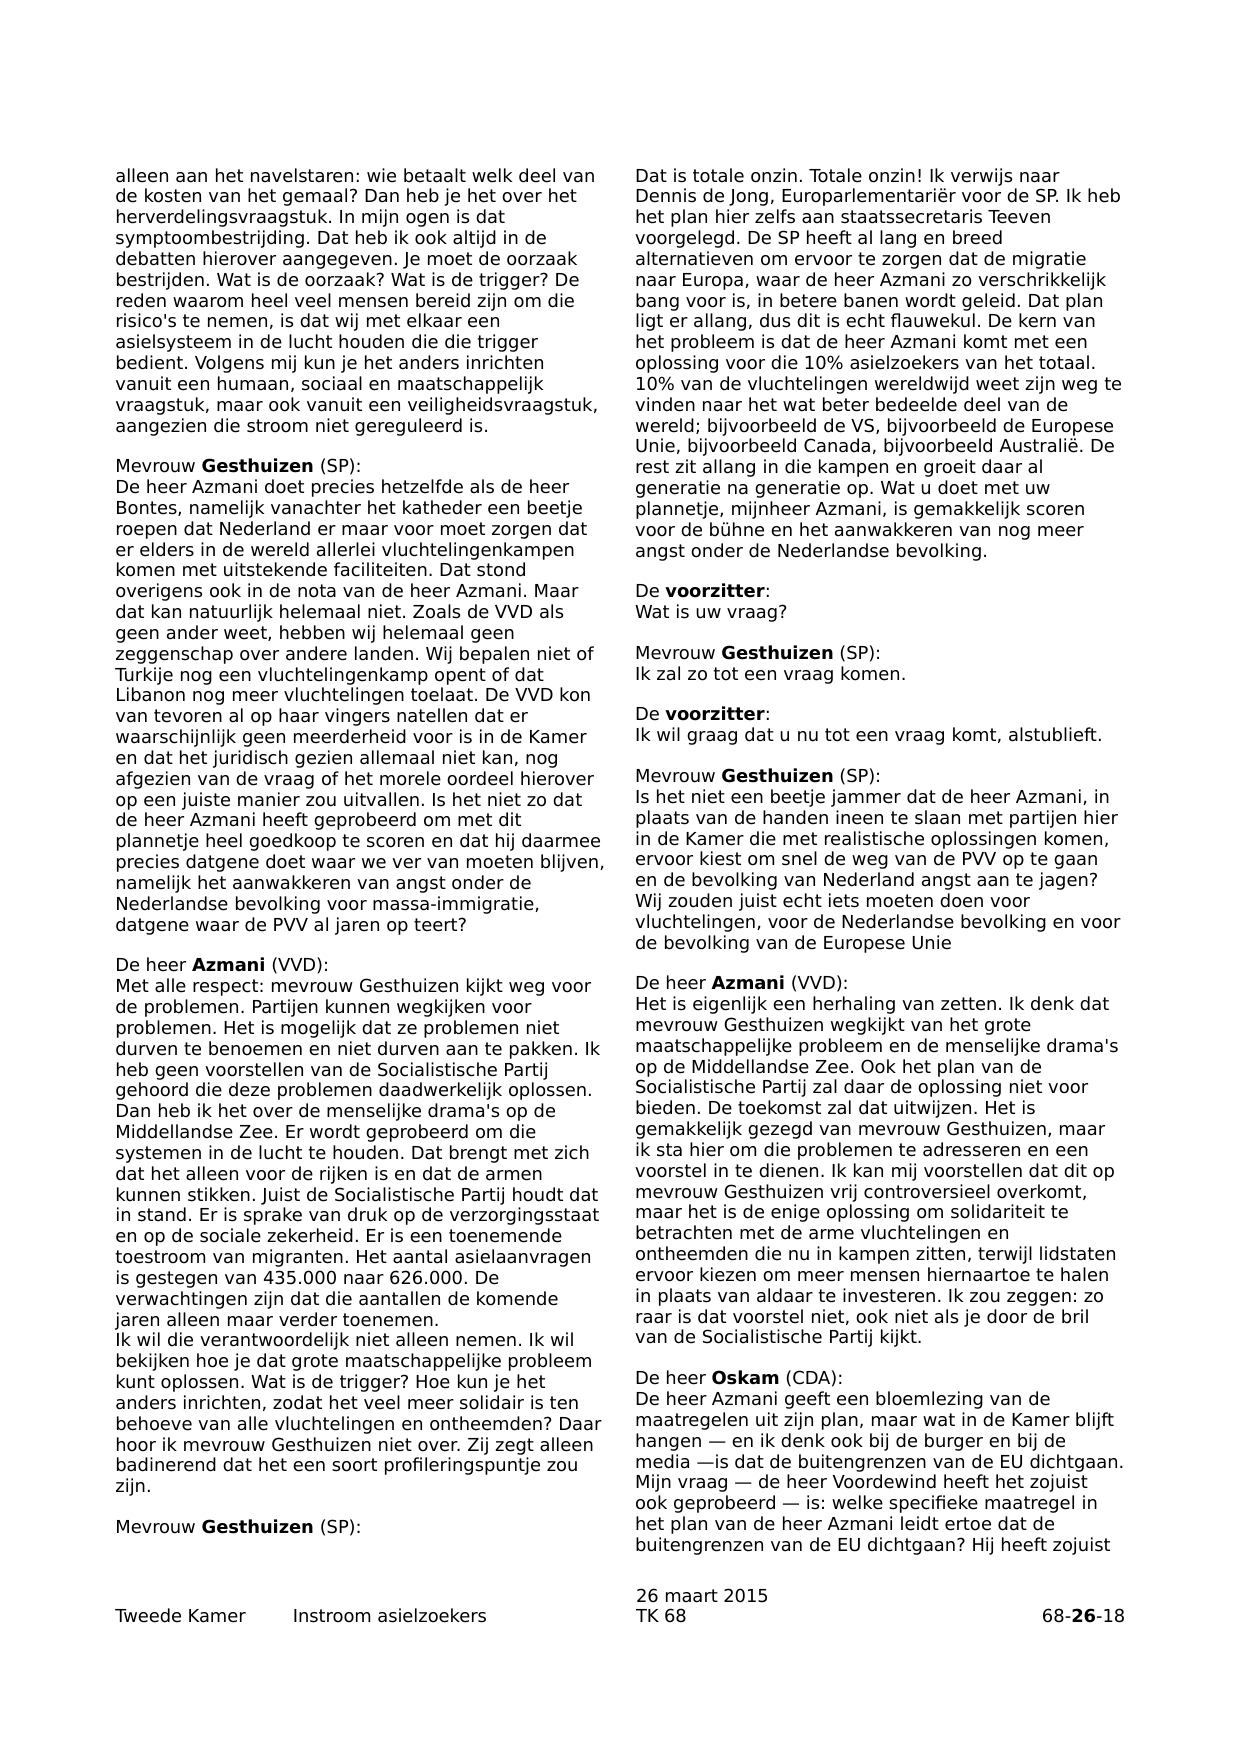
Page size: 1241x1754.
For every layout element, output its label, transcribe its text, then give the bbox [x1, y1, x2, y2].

text Ik wil graag dat u nu tot een vraag komt, alstublieft. [635, 725, 1125, 746]
text Met alle respect: mevrouw Gesthuizen kijkt weg voor de problemen. Partijen kunnen wegkijken voor problemen. Het is mogelijk dat ze problemen niet durven te benoemen en niet durven aan te pakken. Ik heb geen voorstellen van de Socialistische Partij gehoord die deze problemen daadwerkelijk oplossen. Dan heb ik het over de menselijke drama's op de Middellandse Zee. Er wordt geprobeerd om die systemen in de lucht te houden. Dat brengt met zich dat het alleen voor de rijken is en dat de armen kunnen stikken. Juist de Socialistische Partij houdt dat in stand. Er is sprake van druk op de verzorgingsstaat en op de sociale zekerheid. Er is een toenemende toestroom van migranten. Het aantal asielaanvragen is gestegen van 435.000 naar 626.000. De verwachtingen zijn dat die aantallen de komende jaren alleen maar verder toenemen. [115, 976, 605, 1330]
text Mevrouw Gesthuizen (SP): [635, 643, 1125, 663]
text Mevrouw Gesthuizen (SP): [115, 456, 605, 477]
text Ik zal zo tot een vraag komen. [635, 663, 1125, 684]
text Is het niet een beetje jammer dat de heer Azmani, in plaats van de handen ineen te slaan met partijen hier in de Kamer die met realistische oplossingen komen, ervoor kiest om snel de weg van de PVV op te gaan en de bevolking van Nederland angst aan te jagen? Wij zouden juist echt iets moeten doen voor vluchtelingen, voor de Nederlandse bevolking en voor de bevolking van de Europese Unie [635, 787, 1125, 953]
text Mevrouw Gesthuizen (SP): [115, 1517, 605, 1537]
text Mevrouw Gesthuizen (SP): [635, 766, 1125, 787]
text De heer Azmani geeft een bloemlezing van de maatregelen uit zijn plan, maar wat in de Kamer blijft hangen — en ik denk ook bij de burger en bij de media —is dat de buitengrenzen van de EU dichtgaan. Mijn vraag — de heer Voordewind heeft het zojuist ook geprobeerd — is: welke specifieke maatregel in het plan van de heer Azmani leidt ertoe dat de buitengrenzen van de EU dichtgaan? Hij heeft zojuist [635, 1389, 1125, 1556]
text De heer Azmani (VVD): [635, 973, 1125, 994]
text Dat is totale onzin. Totale onzin! Ik verwijs naar Dennis de Jong, Europarlementariër voor de SP. Ik heb het plan hier zelfs aan staatssecretaris Teeven voorgelegd. De SP heeft al lang en breed alternatieven om ervoor te zorgen dat de migratie naar Europa, waar de heer Azmani zo verschrikkelijk bang voor is, in betere banen wordt geleid. Dat plan ligt er allang, dus dit is echt flauwekul. De kern van het probleem is dat de heer Azmani komt met een oplossing voor die 10% asielzoekers van het totaal. 10% van de vluchtelingen wereldwijd weet zijn weg te vinden naar het wat beter bedeelde deel van de wereld; bijvoorbeeld de VS, bijvoorbeeld de Europese Unie, bijvoorbeeld Canada, bijvoorbeeld Australië. De rest zit allang in die kampen en groeit daar al generatie na generatie op. Wat u doet met uw plannetje, mijnheer Azmani, is gemakkelijk scoren voor de bühne en het aanwakkeren van nog meer angst onder de Nederlandse bevolking. [635, 165, 1125, 561]
text Wat is uw vraag? [635, 602, 1125, 623]
text De voorzitter: [635, 581, 1125, 602]
text Het is eigenlijk een herhaling van zetten. Ik denk dat mevrouw Gesthuizen wegkijkt van het grote maatschappelijke probleem en de menselijke drama's op de Middellandse Zee. Ook het plan van de Socialistische Partij zal daar de oplossing niet voor bieden. De toekomst zal dat uitwijzen. Het is gemakkelijk gezegd van mevrouw Gesthuizen, maar ik sta hier om die problemen te adresseren en een voorstel in te dienen. Ik kan mij voorstellen dat dit op mevrouw Gesthuizen vrij controversieel overkomt, maar het is de enige oplossing om solidariteit te betrachten met de arme vluchtelingen en ontheemden die nu in kampen zitten, terwijl lidstaten ervoor kiezen om meer mensen hiernaartoe te halen in plaats van aldaar te investeren. Ik zou zeggen: zo raar is dat voorstel niet, ook niet als je door de bril van de Socialistische Partij kijkt. [635, 994, 1125, 1348]
text Ik wil die verantwoordelijk niet alleen nemen. Ik wil bekijken hoe je dat grote maatschappelijke probleem kunt oplossen. Wat is de trigger? Hoe kun je het anders inrichten, zodat het veel meer solidair is ten behoeve van alle vluchtelingen en ontheemden? Daar hoor ik mevrouw Gesthuizen niet over. Zij zegt alleen badinerend dat het een soort profileringspuntje zou zijn. [115, 1330, 605, 1497]
text De voorzitter: [635, 704, 1125, 725]
text De heer Azmani doet precies hetzelfde als de heer Bontes, namelijk vanachter het katheder een beetje roepen dat Nederland er maar voor moet zorgen dat er elders in de wereld allerlei vluchtelingenkampen komen met uitstekende faciliteiten. Dat stond overigens ook in de nota van de heer Azmani. Maar dat kan natuurlijk helemaal niet. Zoals de VVD als geen ander weet, hebben wij helemaal geen zeggenschap over andere landen. Wij bepalen niet of Turkije nog een vluchtelingenkamp opent of dat Libanon nog meer vluchtelingen toelaat. De VVD kon van tevoren al op haar vingers natellen dat er waarschijnlijk geen meerderheid voor is in de Kamer en dat het juridisch gezien allemaal niet kan, nog afgezien van de vraag of het morele oordeel hierover op een juiste manier zou uitvallen. Is het niet zo dat de heer Azmani heeft geprobeerd om met dit plannetje heel goedkoop te scoren en dat hij daarmee precies datgene doet waar we ver van moeten blijven, namelijk het aanwakkeren van angst onder de Nederlandse bevolking voor massa-immigratie, datgene waar de PVV al jaren op teert? [115, 477, 605, 935]
text alleen aan het navelstaren: wie betaalt welk deel van de kosten van het gemaal? Dan heb je het over het herverdelingsvraagstuk. In mijn ogen is dat symptoombestrijding. Dat heb ik ook altijd in de debatten hierover aangegeven. Je moet de oorzaak bestrijden. Wat is de oorzaak? Wat is de trigger? De reden waarom heel veel mensen bereid zijn om die risico's te nemen, is dat wij met elkaar een asielsysteem in de lucht houden die die trigger bedient. Volgens mij kun je het anders inrichten vanuit een humaan, sociaal en maatschappelijk vraagstuk, maar ook vanuit een veiligheidsvraagstuk, aangezien die stroom niet gereguleerd is. [115, 165, 605, 436]
text De heer Oskam (CDA): [635, 1368, 1125, 1389]
text De heer Azmani (VVD): [115, 955, 605, 976]
